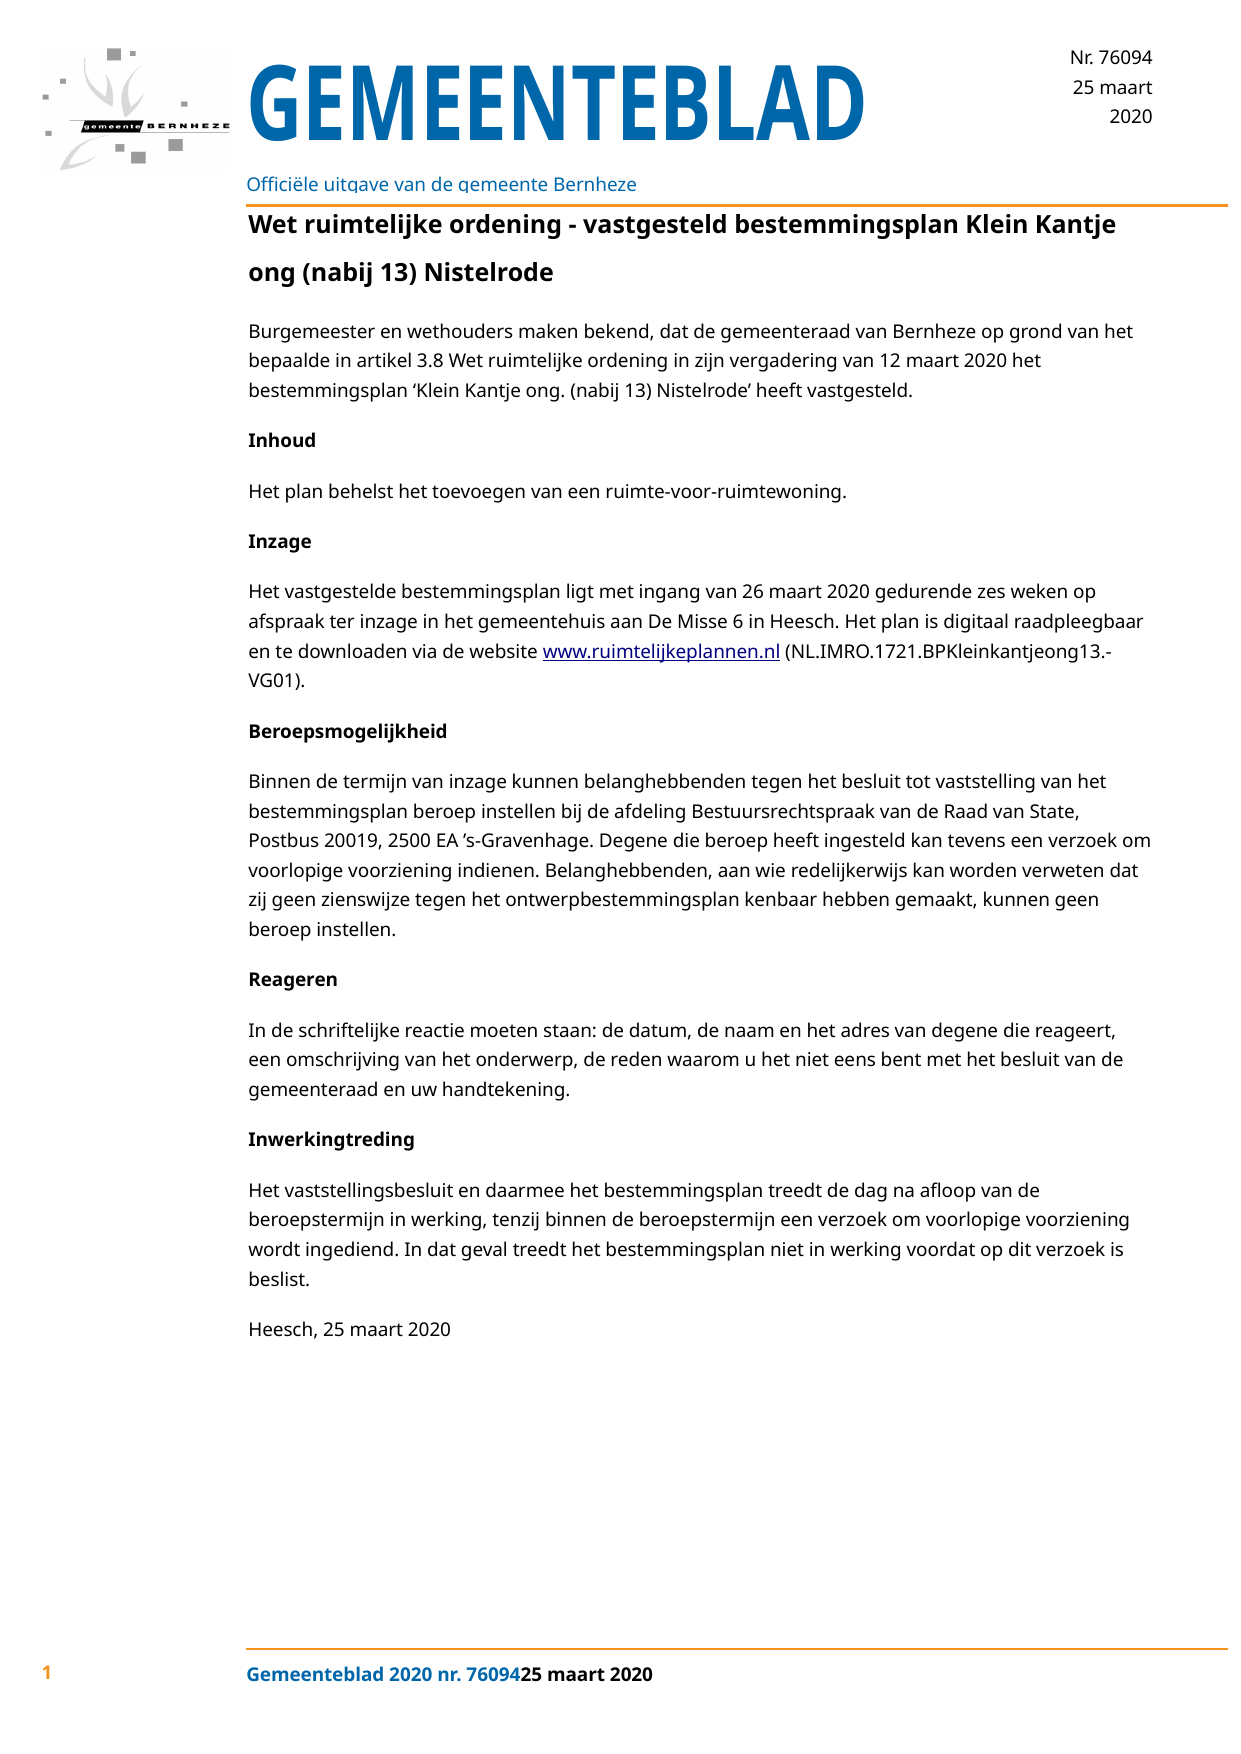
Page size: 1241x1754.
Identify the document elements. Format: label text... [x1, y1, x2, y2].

picture [41, 47, 231, 172]
text Reageren [248, 967, 1152, 992]
text Heesch, 25 maart 2020 [248, 1316, 1152, 1342]
text Inwerkingtreding [248, 1127, 1152, 1152]
text Het plan behelst het toevoegen van een ruimte-voor-ruimtewoning. [248, 478, 1152, 504]
text Het vaststellingsbesluit en daarmee het bestemmingsplan treedt de dag na afloop van de beroepstermijn in werking, tenzij binnen de beroepstermijn een verzoek om voorlopige voorziening wordt ingediend. In dat geval treedt het bestemmingsplan niet in werking voordat op dit verzoek is beslist. [248, 1177, 1152, 1292]
text Binnen de termijn van inzage kunnen belanghebbenden tegen het besluit tot vaststelling van het bestemmingsplan beroep instellen bij de afdeling Bestuursrechtspraak van de Raad van State, Postbus 20019, 2500 EA ’s-Gravenhage. Degene die beroep heeft ingesteld kan tevens een verzoek om voorlopige voorziening indienen. Belanghebbenden, aan wie redelijkerwijs kan worden verweten dat zij geen zienswijze tegen het ontwerpbestemmingsplan kenbaar hebben gemaakt, kunnen geen beroep instellen. [248, 768, 1152, 942]
text Inhoud [248, 427, 1152, 453]
text In de schriftelijke reactie moeten staan: de datum, de naam en het adres van degene die reageert, een omschrijving van het onderwerp, de reden waarom u het niet eens bent met het besluit van de gemeenteraad en uw handtekening. [248, 1017, 1152, 1102]
text Het vastgestelde bestemmingsplan ligt met ingang van 26 maart 2020 gedurende zes weken op afspraak ter inzage in het gemeentehuis aan De Misse 6 in Heesch. Het plan is digitaal raadpleegbaar en te downloaden via de website www.ruimtelijkeplannen.nl (NL.IMRO.1721.BPKleinkantjeong13.-VG01). [248, 579, 1152, 693]
text Beroepsmogelijkheid [248, 718, 1152, 744]
text Inzage [248, 528, 1152, 554]
text Burgemeester en wethouders maken bekend, dat de gemeenteraad van Bernheze op grond van het bepaalde in artikel 3.8 Wet ruimtelijke ordening in zijn vergadering van 12 maart 2020 het bestemmingsplan ‘Klein Kantje ong. (nabij 13) Nistelrode’ heeft vastgesteld. [248, 318, 1152, 403]
text Wet ruimtelijke ordening - vastgesteld bestemmingsplan Klein Kantje ong (nabij 13) Nistelrode [248, 207, 1152, 288]
